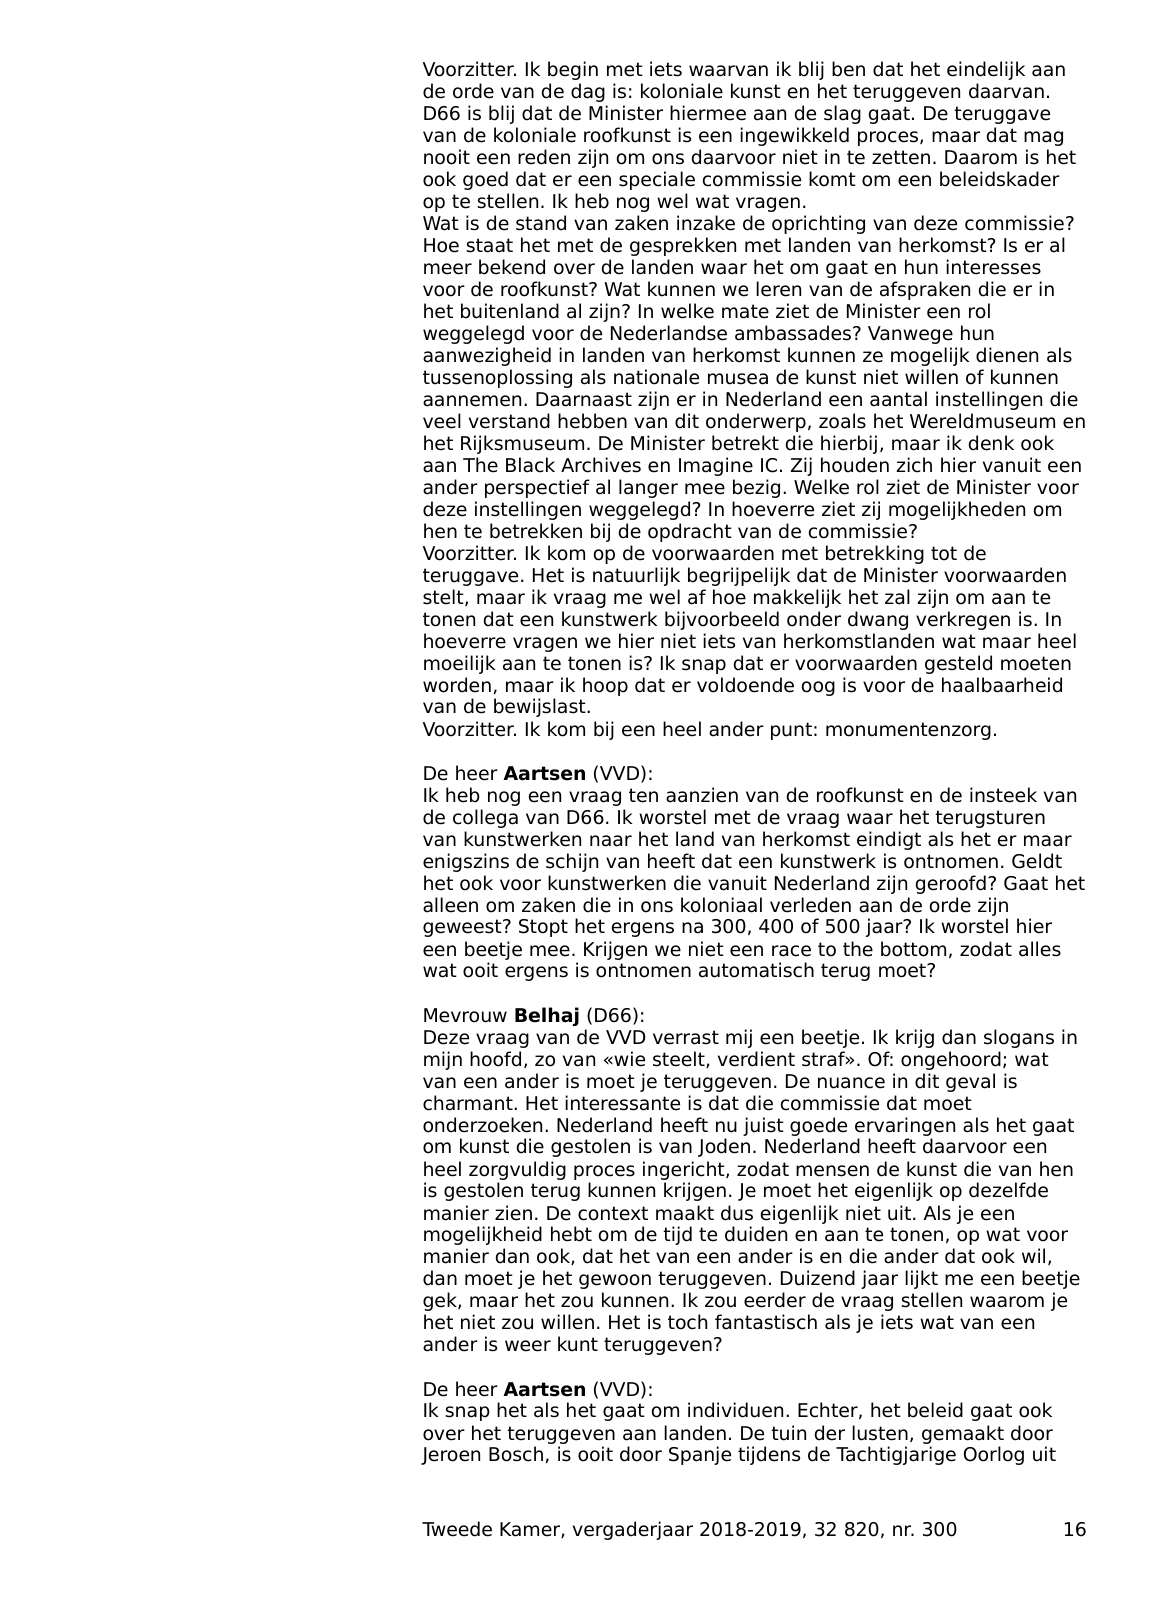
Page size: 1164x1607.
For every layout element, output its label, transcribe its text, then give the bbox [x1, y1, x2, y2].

text Mevrouw Belhaj (D66): [422, 1004, 1087, 1027]
text De heer Aartsen (VVD): [422, 1378, 1087, 1400]
text De heer Aartsen (VVD): [422, 763, 1087, 784]
text Ik snap het als het gaat om individuen. Echter, het beleid gaat ook over het teruggeven aan landen. De tuin der lusten, gemaakt door Jeroen Bosch, is ooit door Spanje tijdens de Tachtigjarige Oorlog uit [422, 1400, 1087, 1466]
text Voorzitter. Ik kom op de voorwaarden met betrekking tot de teruggave. Het is natuurlijk begrijpelijk dat de Minister voorwaarden stelt, maar ik vraag me wel af hoe makkelijk het zal zijn om aan te tonen dat een kunstwerk bijvoorbeeld onder dwang verkregen is. In hoeverre vragen we hier niet iets van herkomstlanden wat maar heel moeilijk aan te tonen is? Ik snap dat er voorwaarden gesteld moeten worden, maar ik hoop dat er voldoende oog is voor de haalbaarheid van de bewijslast. [422, 543, 1087, 718]
text Wat is de stand van zaken inzake de oprichting van deze commissie? Hoe staat het met de gesprekken met landen van herkomst? Is er al meer bekend over de landen waar het om gaat en hun interesses voor de roofkunst? Wat kunnen we leren van de afspraken die er in het buitenland al zijn? In welke mate ziet de Minister een rol weggelegd voor de Nederlandse ambassades? Vanwege hun aanwezigheid in landen van herkomst kunnen ze mogelijk dienen als tussenoplossing als nationale musea de kunst niet willen of kunnen aannemen. Daarnaast zijn er in Nederland een aantal instellingen die veel verstand hebben van dit onderwerp, zoals het Wereldmuseum en het Rijksmuseum. De Minister betrekt die hierbij, maar ik denk ook aan The Black Archives en Imagine IC. Zij houden zich hier vanuit een ander perspectief al langer mee bezig. Welke rol ziet de Minister voor deze instellingen weggelegd? In hoeverre ziet zij mogelijkheden om hen te betrekken bij de opdracht van de commissie? [422, 213, 1087, 543]
text Voorzitter. Ik kom bij een heel ander punt: monumentenzorg. [422, 718, 1087, 740]
text Deze vraag van de VVD verrast mij een beetje. Ik krijg dan slogans in mijn hoofd, zo van «wie steelt, verdient straf». Of: ongehoord; wat van een ander is moet je teruggeven. De nuance in dit geval is charmant. Het interessante is dat die commissie dat moet onderzoeken. Nederland heeft nu juist goede ervaringen als het gaat om kunst die gestolen is van Joden. Nederland heeft daarvoor een heel zorgvuldig proces ingericht, zodat mensen de kunst die van hen is gestolen terug kunnen krijgen. Je moet het eigenlijk op dezelfde manier zien. De context maakt dus eigenlijk niet uit. Als je een mogelijkheid hebt om de tijd te duiden en aan te tonen, op wat voor manier dan ook, dat het van een ander is en die ander dat ook wil, dan moet je het gewoon teruggeven. Duizend jaar lijkt me een beetje gek, maar het zou kunnen. Ik zou eerder de vraag stellen waarom je het niet zou willen. Het is toch fantastisch als je iets wat van een ander is weer kunt teruggeven? [422, 1027, 1087, 1356]
text Ik heb nog een vraag ten aanzien van de roofkunst en de insteek van de collega van D66. Ik worstel met de vraag waar het terugsturen van kunstwerken naar het land van herkomst eindigt als het er maar enigszins de schijn van heeft dat een kunstwerk is ontnomen. Geldt het ook voor kunstwerken die vanuit Nederland zijn geroofd? Gaat het alleen om zaken die in ons koloniaal verleden aan de orde zijn geweest? Stopt het ergens na 300, 400 of 500 jaar? Ik worstel hier een beetje mee. Krijgen we niet een race to the bottom, zodat alles wat ooit ergens is ontnomen automatisch terug moet? [422, 784, 1087, 982]
text Voorzitter. Ik begin met iets waarvan ik blij ben dat het eindelijk aan de orde van de dag is: koloniale kunst en het teruggeven daarvan. D66 is blij dat de Minister hiermee aan de slag gaat. De teruggave van de koloniale roofkunst is een ingewikkeld proces, maar dat mag nooit een reden zijn om ons daarvoor niet in te zetten. Daarom is het ook goed dat er een speciale commissie komt om een beleidskader op te stellen. Ik heb nog wel wat vragen. [422, 59, 1087, 213]
